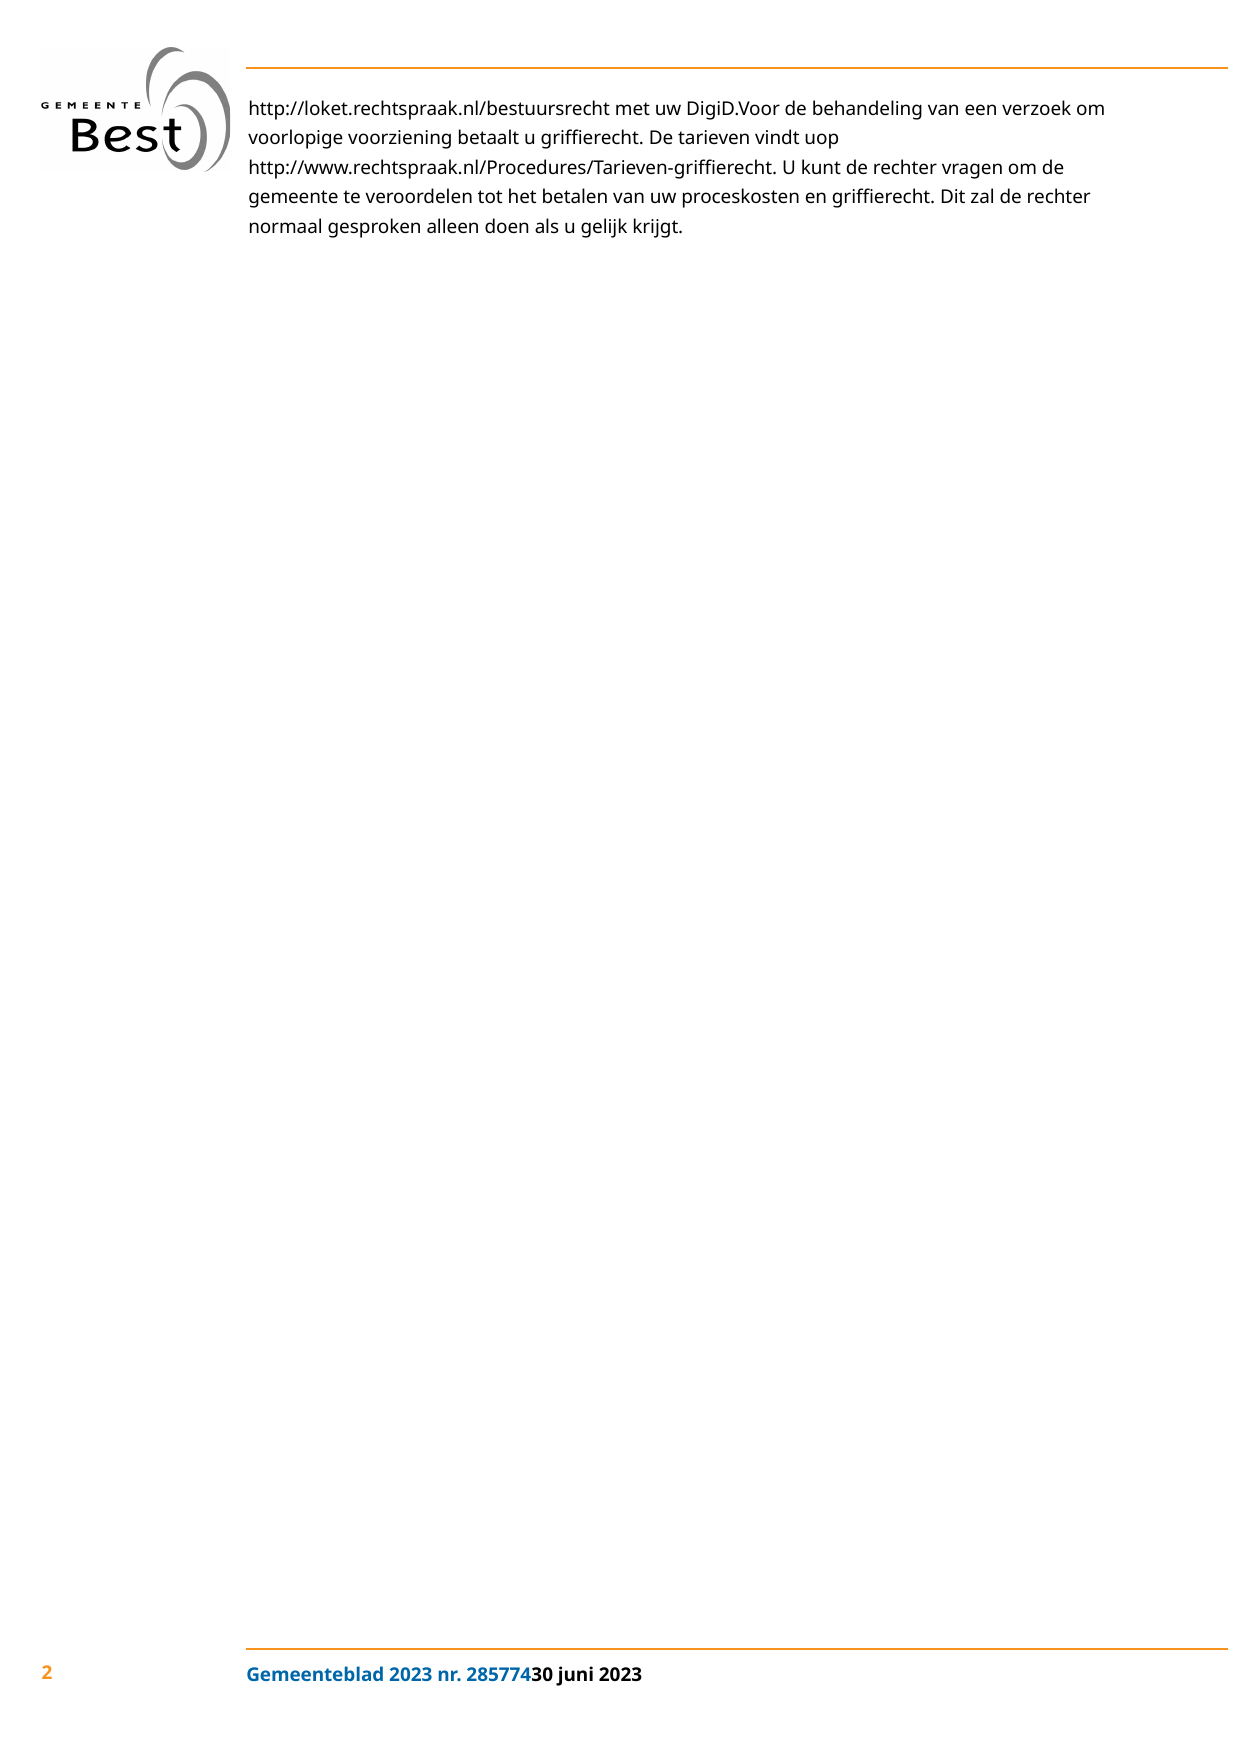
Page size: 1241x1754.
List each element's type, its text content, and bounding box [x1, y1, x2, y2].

text http://loket.rechtspraak.nl/bestuursrecht met uw DigiD.Voor de behandeling van een verzoek om voorlopige voorziening betaalt u griffierecht. De tarieven vindt uop http://www.rechtspraak.nl/Procedures/Tarieven-griffierecht. U kunt de rechter vragen om de gemeente te veroordelen tot het betalen van uw proceskosten en griffierecht. Dit zal de rechter normaal gesproken alleen doen als u gelijk krijgt. [248, 95, 1152, 239]
picture [41, 47, 231, 172]
